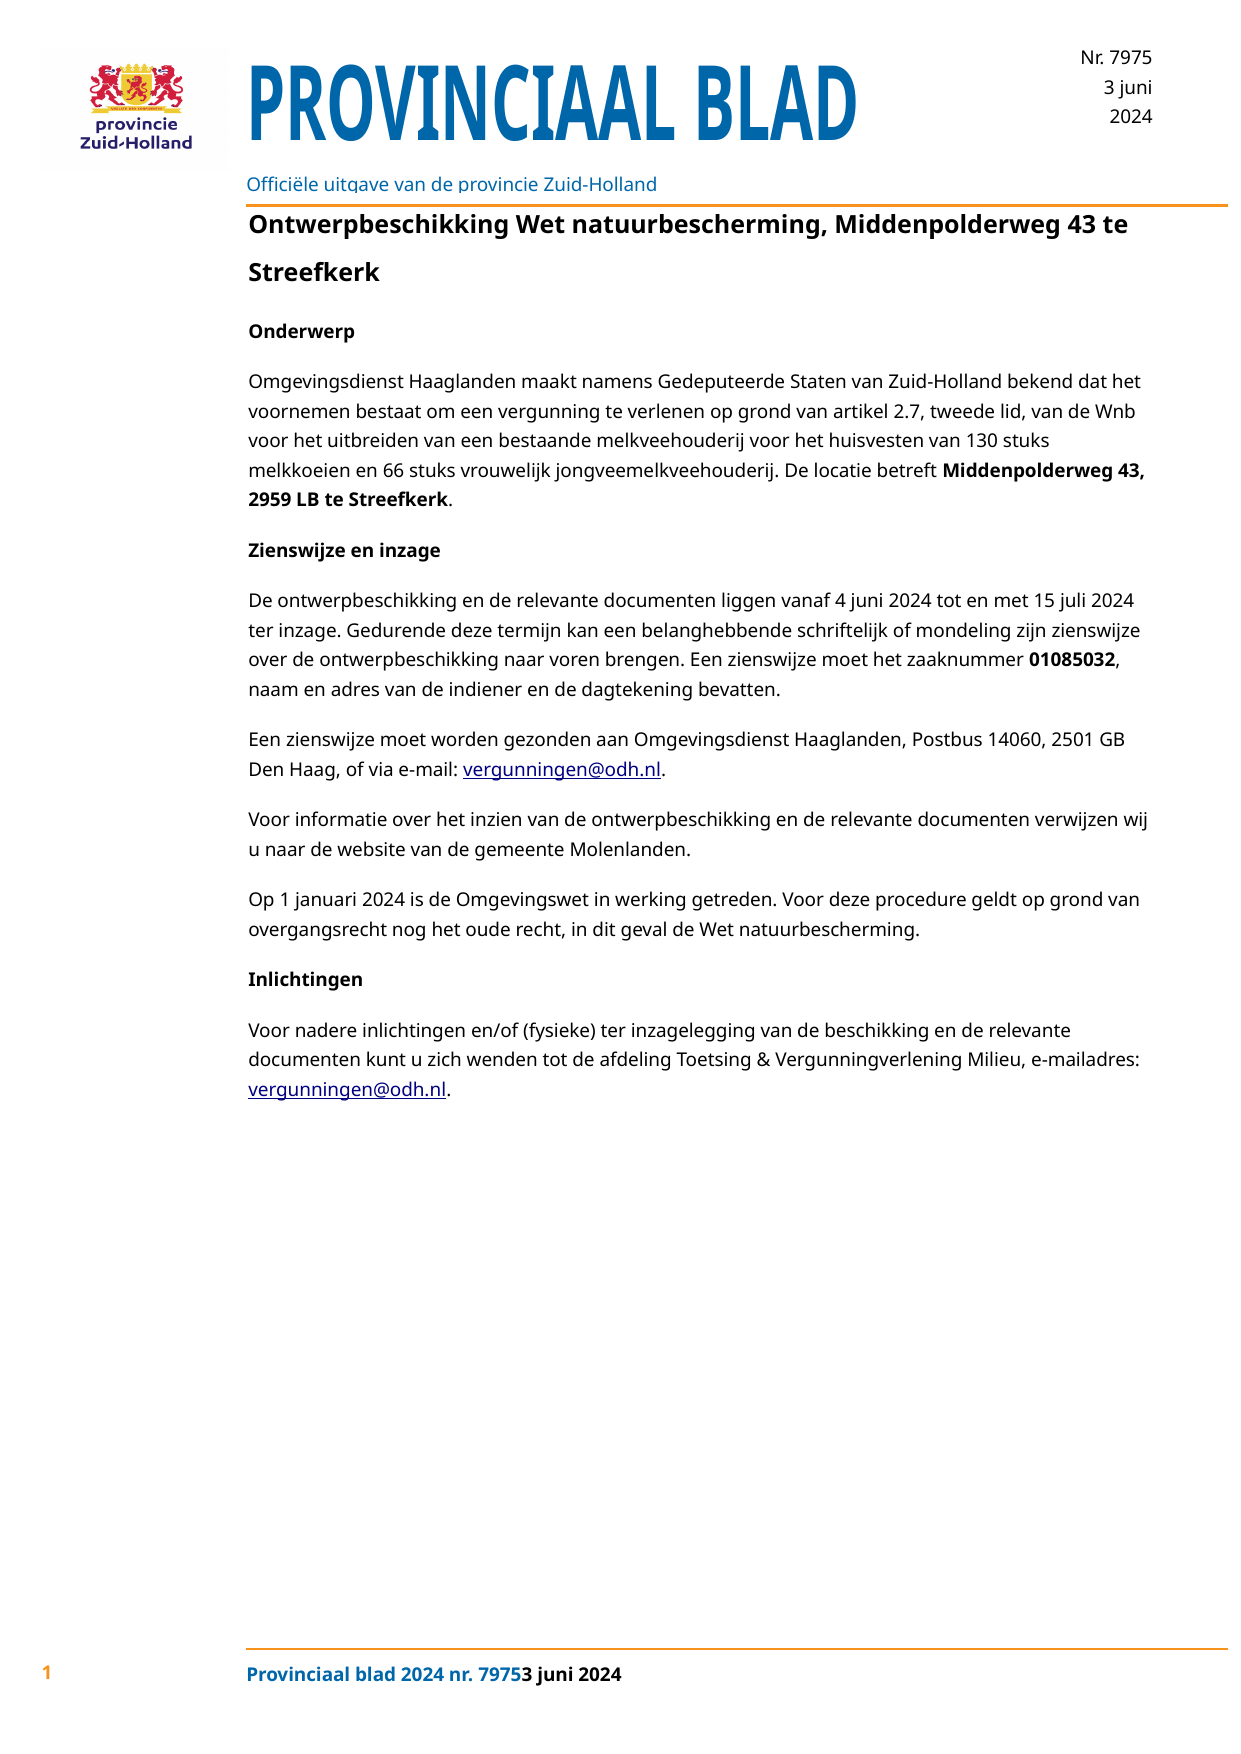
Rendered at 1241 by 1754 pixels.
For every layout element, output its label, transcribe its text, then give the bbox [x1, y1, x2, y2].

text De ontwerpbeschikking en de relevante documenten liggen vanaf 4 juni 2024 tot en met 15 juli 2024 ter inzage. Gedurende deze termijn kan een belanghebbende schriftelijk of mondeling zijn zienswijze over de ontwerpbeschikking naar voren brengen. Een zienswijze moet het zaaknummer 01085032, naam en adres van de indiener en de dagtekening bevatten. [248, 587, 1152, 702]
text Op 1 januari 2024 is de Omgevingswet in werking getreden. Voor deze procedure geldt op grond van overgangsrecht nog het oude recht, in dit geval de Wet natuurbescherming. [248, 887, 1152, 942]
picture [41, 47, 231, 172]
text Een zienswijze moet worden gezonden aan Omgevingsdienst Haaglanden, Postbus 14060, 2501 GB Den Haag, of via e-mail: vergunningen@odh.nl. [248, 727, 1152, 782]
text Inlichtingen [248, 967, 1152, 992]
text Ontwerpbeschikking Wet natuurbescherming, Middenpolderweg 43 te Streefkerk [248, 207, 1152, 288]
text Onderwerp [248, 318, 1152, 344]
text Omgevingsdienst Haaglanden maakt namens Gedeputeerde Staten van Zuid-Holland bekend dat het voornemen bestaat om een vergunning te verlenen op grond van artikel 2.7, tweede lid, van de Wnb voor het uitbreiden van een bestaande melkveehouderij voor het huisvesten van 130 stuks melkkoeien en 66 stuks vrouwelijk jongveemelkveehouderij. De locatie betreft Middenpolderweg 43, 2959 LB te Streefkerk. [248, 368, 1152, 512]
text Voor informatie over het inzien van de ontwerpbeschikking en de relevante documenten verwijzen wij u naar de website van de gemeente Molenlanden. [248, 807, 1152, 862]
text Zienswijze en inzage [248, 537, 1152, 563]
text Voor nadere inlichtingen en/of (fysieke) ter inzagelegging van de beschikking en de relevante documenten kunt u zich wenden tot de afdeling Toetsing & Vergunningverlening Milieu, e-mailadres: vergunningen@odh.nl. [248, 1017, 1152, 1102]
